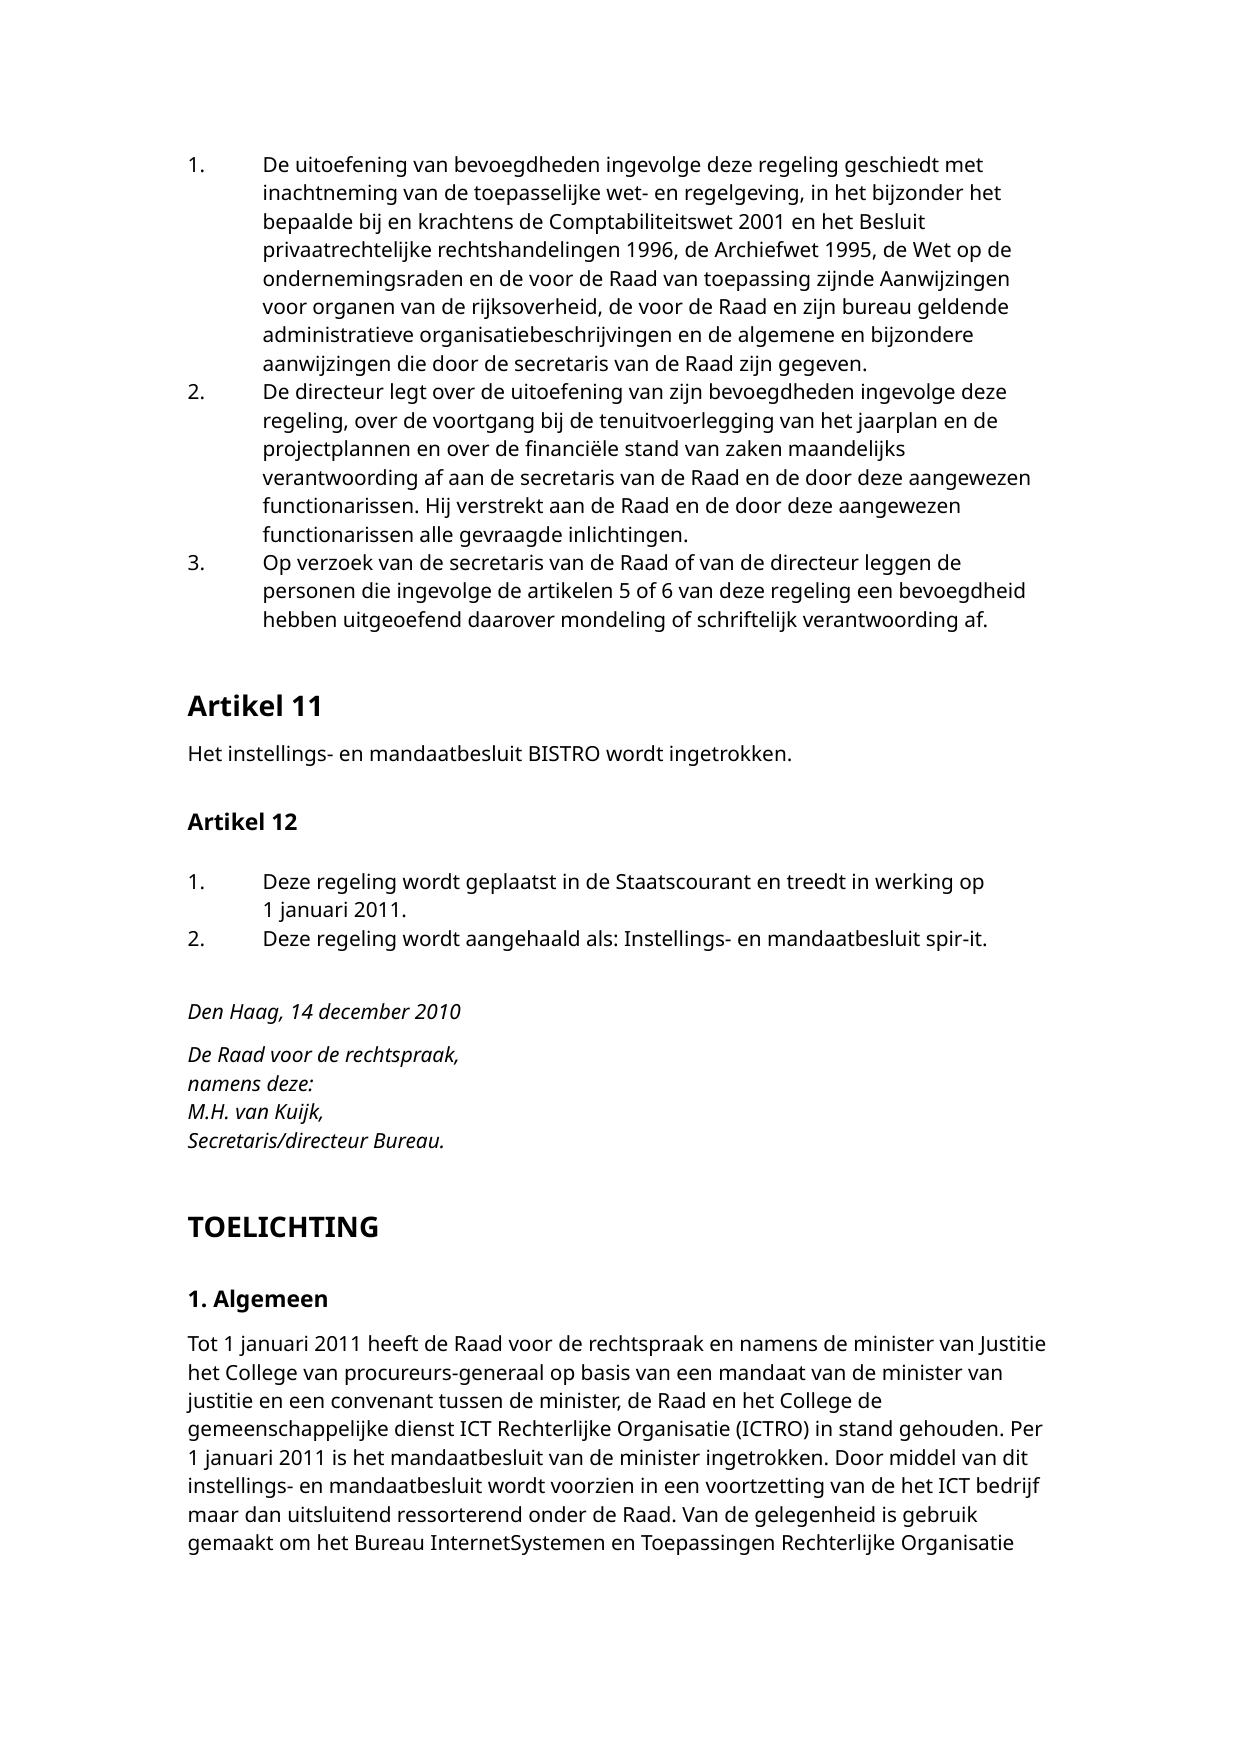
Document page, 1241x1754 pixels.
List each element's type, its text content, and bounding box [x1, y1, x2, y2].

list De directeur legt over de uitoefening van zijn bevoegdheden ingevolge deze regeling, over de voortgang bij de tenuitvoerlegging van het jaarplan en de projectplannen en over de financiële stand van zaken maandelijks verantwoording af aan de secretaris van de Raad en de door deze aangewezen functionarissen. Hij verstrekt aan de Raad en de door deze aangewezen functionarissen alle gevraagde inlichtingen. [187, 377, 1053, 548]
subtitle Artikel 12 [187, 806, 1053, 837]
text Den Haag, 14 december 2010 [187, 997, 1053, 1026]
list Deze regeling wordt geplaatst in de Staatscourant en treedt in werking op 1 januari 2011. [187, 867, 1053, 924]
subtitle 1. Algemeen [187, 1283, 1053, 1314]
list Deze regeling wordt aangehaald als: Instellings- en mandaatbesluit spir-it. [187, 924, 1053, 952]
text De Raad voor de rechtspraak, [187, 1041, 1053, 1069]
text namens deze: [187, 1069, 1053, 1097]
text Secretaris/directeur Bureau. [187, 1126, 1053, 1154]
text Tot 1 januari 2011 heeft de Raad voor de rechtspraak en namens de minister van Justitie het College van procureurs-generaal op basis van een mandaat van de minister van justitie en een convenant tussen de minister, de Raad en het College de gemeenschappelijke dienst ICT Rechterlijke Organisatie (ICTRO) in stand gehouden. Per 1 januari 2011 is het mandaatbesluit van de minister ingetrokken. Door middel van dit instellings- en mandaatbesluit wordt voorzien in een voortzetting van de het ICT bedrijf maar dan uitsluitend ressorterend onder de Raad. Van de gelegenheid is gebruik gemaakt om het Bureau InternetSystemen en Toepassingen Rechterlijke Organisatie [187, 1329, 1053, 1557]
list De uitoefening van bevoegdheden ingevolge deze regeling geschiedt met inachtneming van de toepasselijke wet- en regelgeving, in het bijzonder het bepaalde bij en krachtens de Comptabiliteitswet 2001 en het Besluit privaatrechtelijke rechtshandelingen 1996, de Archiefwet 1995, de Wet op de ondernemingsraden en de voor de Raad van toepassing zijnde Aanwijzingen voor organen van de rijksoverheid, de voor de Raad en zijn bureau geldende administratieve organisatiebeschrijvingen en de algemene en bijzondere aanwijzingen die door de secretaris van de Raad zijn gegeven. [187, 150, 1053, 377]
text Het instellings- en mandaatbesluit BISTRO wordt ingetrokken. [187, 739, 1053, 768]
subtitle Artikel 11 [187, 686, 1053, 724]
text M.H. van Kuijk, [187, 1097, 1053, 1126]
list Op verzoek van de secretaris van de Raad of van de directeur leggen de personen die ingevolge de artikelen 5 of 6 van deze regeling een bevoegdheid hebben uitgeoefend daarover mondeling of schriftelijk verantwoording af. [187, 548, 1053, 633]
subtitle TOELICHTING [187, 1207, 1053, 1245]
